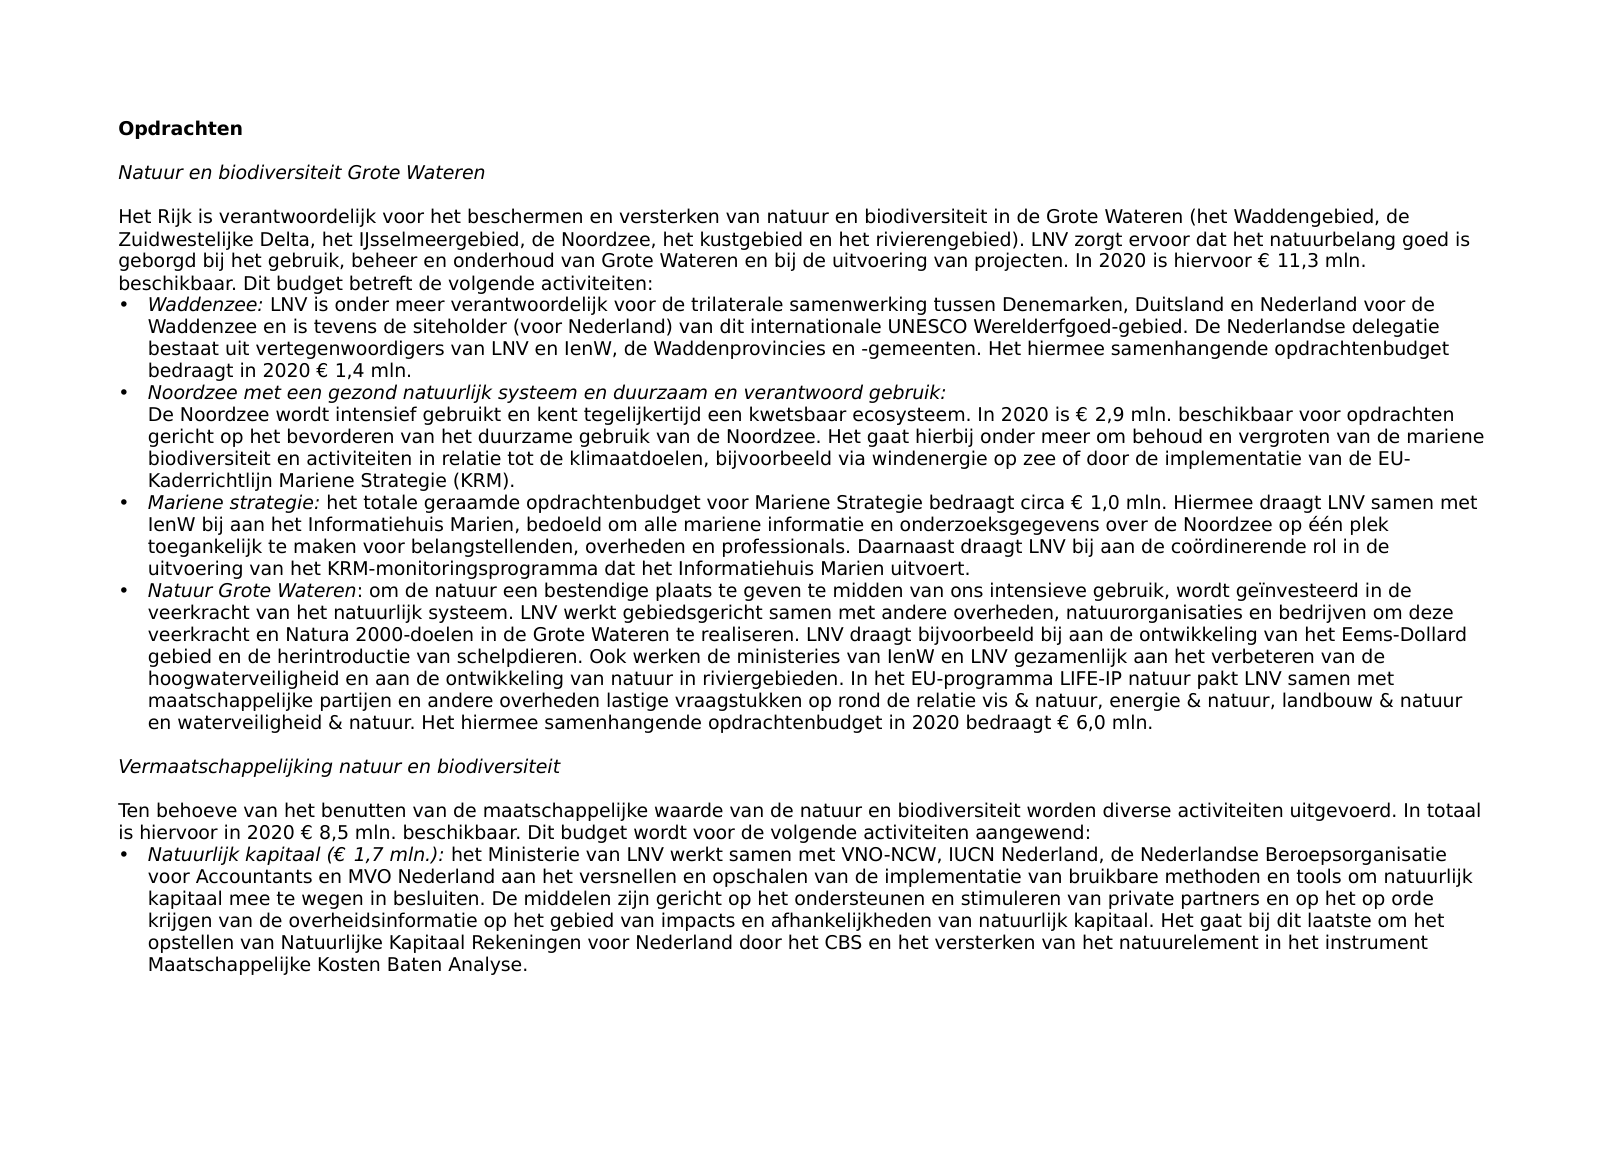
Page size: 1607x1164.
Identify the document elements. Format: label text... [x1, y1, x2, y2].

text De Noordzee wordt intensief gebruikt en kent tegelijkertijd een kwetsbaar ecosysteem. In 2020 is € 2,9 mln. beschikbaar voor opdrachten gericht op het bevorderen van het duurzame gebruik van de Noordzee. Het gaat hierbij onder meer om behoud en vergroten van de mariene biodiversiteit en activiteiten in relatie tot de klimaatdoelen, bijvoorbeeld via windenergie op zee of door de implementatie van de EU-Kaderrichtlijn Mariene Strategie (KRM). [148, 404, 1488, 492]
text • Noordzee met een gezond natuurlijk systeem en duurzaam en verantwoord gebruik: [118, 382, 1488, 404]
text • Mariene strategie: het totale geraamde opdrachtenbudget voor Mariene Strategie bedraagt circa € 1,0 mln. Hiermee draagt LNV samen met IenW bij aan het Informatiehuis Marien, bedoeld om alle mariene informatie en onderzoeksgegevens over de Noordzee op één plek toegankelijk te maken voor belangstellenden, overheden en professionals. Daarnaast draagt LNV bij aan de coördinerende rol in de uitvoering van het KRM-monitoringsprogramma dat het Informatiehuis Marien uitvoert. [118, 492, 1488, 580]
text • Natuur Grote Wateren: om de natuur een bestendige plaats te geven te midden van ons intensieve gebruik, wordt geïnvesteerd in de veerkracht van het natuurlijk systeem. LNV werkt gebiedsgericht samen met andere overheden, natuurorganisaties en bedrijven om deze veerkracht en Natura 2000-doelen in de Grote Wateren te realiseren. LNV draagt bijvoorbeeld bij aan de ontwikkeling van het Eems-Dollard gebied en de herintroductie van schelpdieren. Ook werken de ministeries van IenW en LNV gezamenlijk aan het verbeteren van de hoogwaterveiligheid en aan de ontwikkeling van natuur in riviergebieden. In het EU-programma LIFE-IP natuur pakt LNV samen met maatschappelijke partijen en andere overheden lastige vraagstukken op rond de relatie vis & natuur, energie & natuur, landbouw & natuur en waterveiligheid & natuur. Het hiermee samenhangende opdrachtenbudget in 2020 bedraagt € 6,0 mln. [118, 580, 1488, 734]
subtitle Vermaatschappelijking natuur en biodiversiteit [118, 756, 1488, 778]
text Ten behoeve van het benutten van de maatschappelijke waarde van de natuur en biodiversiteit worden diverse activiteiten uitgevoerd. In totaal is hiervoor in 2020 € 8,5 mln. beschikbaar. Dit budget wordt voor de volgende activiteiten aangewend: [118, 800, 1488, 844]
subtitle Opdrachten [118, 118, 1488, 140]
text • Natuurlijk kapitaal (€ 1,7 mln.): het Ministerie van LNV werkt samen met VNO-NCW, IUCN Nederland, de Nederlandse Beroepsorganisatie voor Accountants en MVO Nederland aan het versnellen en opschalen van de implementatie van bruikbare methoden en tools om natuurlijk kapitaal mee te wegen in besluiten. De middelen zijn gericht op het ondersteunen en stimuleren van private partners en op het op orde krijgen van de overheidsinformatie op het gebied van impacts en afhankelijkheden van natuurlijk kapitaal. Het gaat bij dit laatste om het opstellen van Natuurlijke Kapitaal Rekeningen voor Nederland door het CBS en het versterken van het natuurelement in het instrument Maatschappelijke Kosten Baten Analyse. [118, 844, 1488, 976]
text • Waddenzee: LNV is onder meer verantwoordelijk voor de trilaterale samenwerking tussen Denemarken, Duitsland en Nederland voor de Waddenzee en is tevens de siteholder (voor Nederland) van dit internationale UNESCO Werelderfgoed-gebied. De Nederlandse delegatie bestaat uit vertegenwoordigers van LNV en IenW, de Waddenprovincies en -gemeenten. Het hiermee samenhangende opdrachtenbudget bedraagt in 2020 € 1,4 mln. [118, 294, 1488, 382]
subtitle Natuur en biodiversiteit Grote Wateren [118, 162, 1488, 184]
text Het Rijk is verantwoordelijk voor het beschermen en versterken van natuur en biodiversiteit in de Grote Wateren (het Waddengebied, de Zuidwestelijke Delta, het IJsselmeergebied, de Noordzee, het kustgebied en het rivierengebied). LNV zorgt ervoor dat het natuurbelang goed is geborgd bij het gebruik, beheer en onderhoud van Grote Wateren en bij de uitvoering van projecten. In 2020 is hiervoor € 11,3 mln. beschikbaar. Dit budget betreft de volgende activiteiten: [118, 206, 1488, 294]
